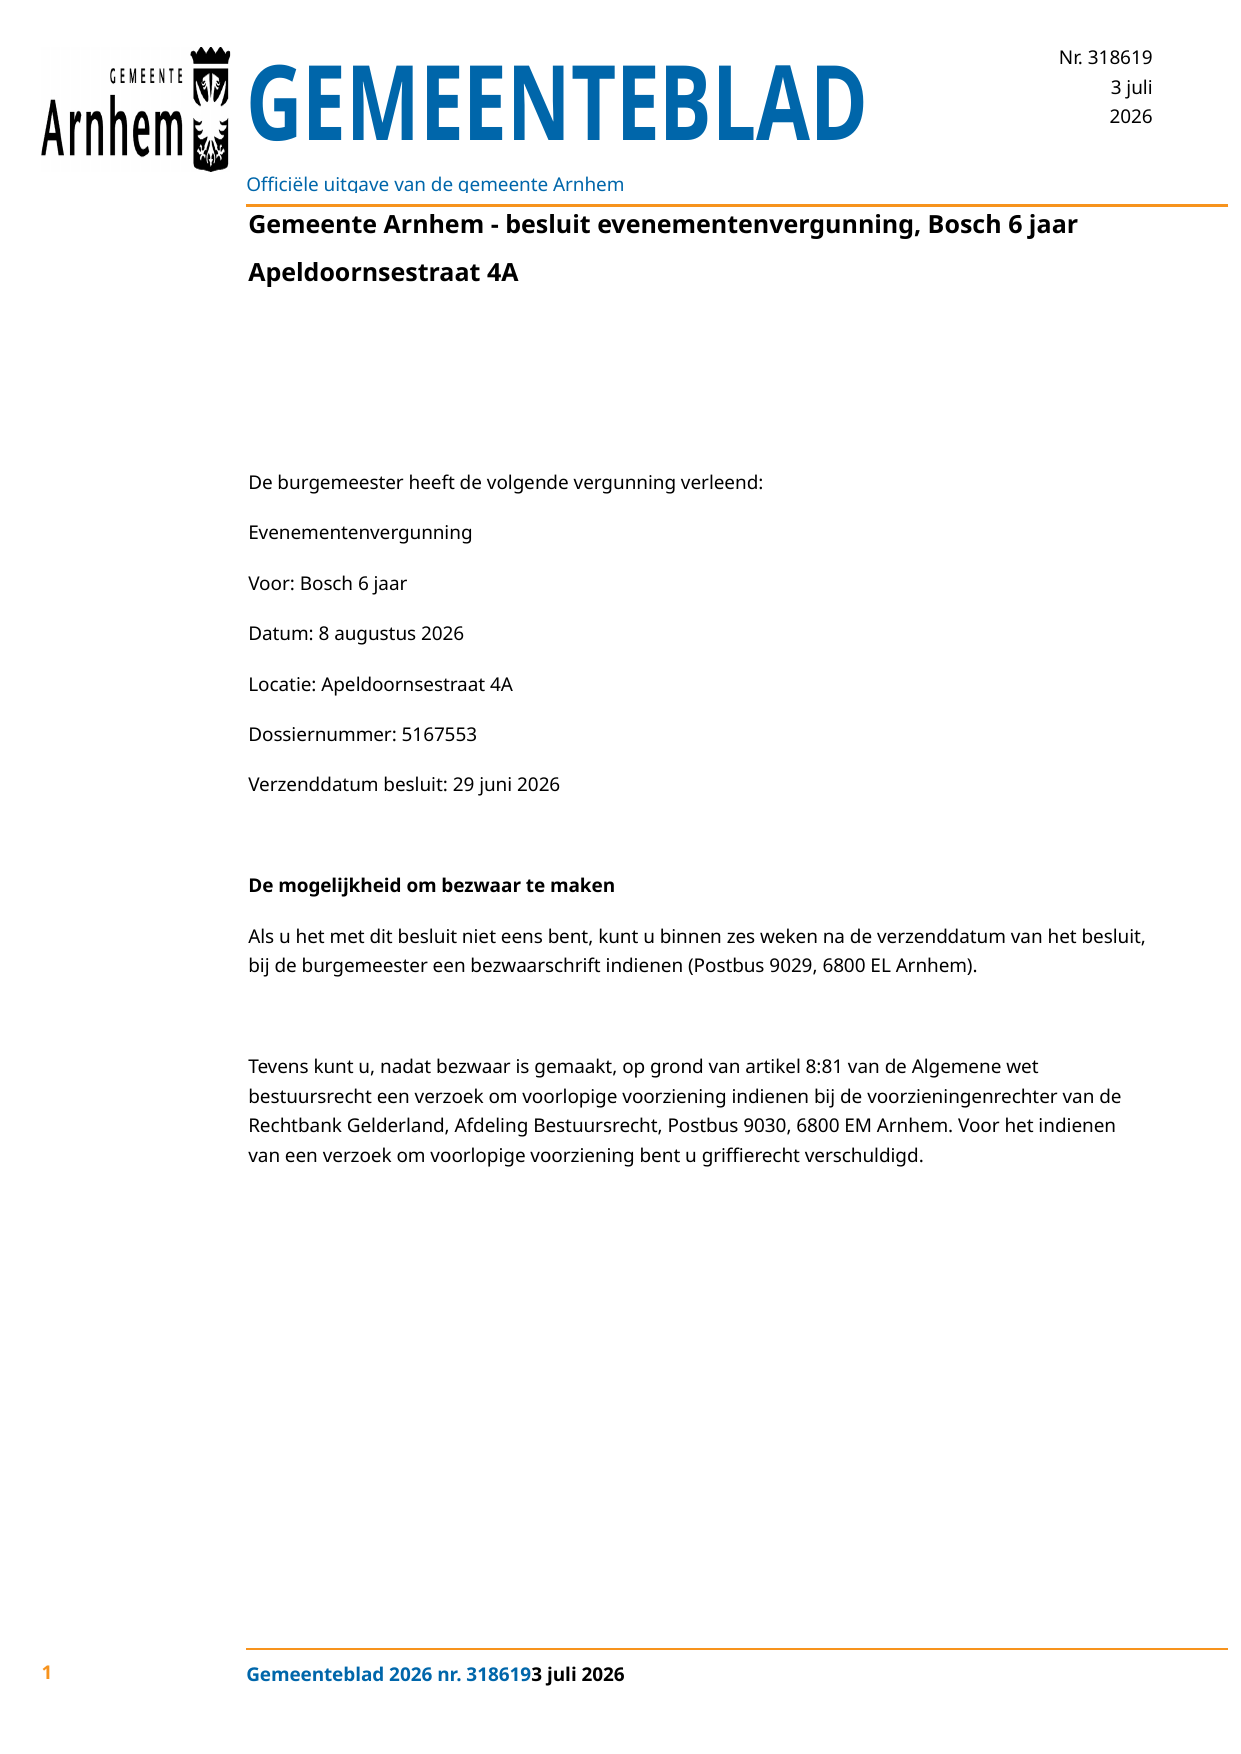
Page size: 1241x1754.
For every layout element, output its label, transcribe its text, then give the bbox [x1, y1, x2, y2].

text De burgemeester heeft de volgende vergunning verleend: [248, 469, 1152, 495]
text De mogelijkheid om bezwaar te maken [248, 872, 1152, 898]
picture [41, 47, 231, 172]
text Als u het met dit besluit niet eens bent, kunt u binnen zes weken na de verzenddatum van het besluit, bij de burgemeester een bezwaarschrift indienen (Postbus 9029, 6800 EL Arnhem). [248, 923, 1152, 978]
text Verzenddatum besluit: 29 juni 2026 [248, 772, 1152, 797]
text Evenementenvergunning [248, 519, 1152, 545]
text Datum: 8 augustus 2026 [248, 620, 1152, 646]
text Dossiernummer: 5167553 [248, 721, 1152, 747]
text Voor: Bosch 6 jaar [248, 570, 1152, 596]
text Tevens kunt u, nadat bezwaar is gemaakt, op grond van artikel 8:81 van de Algemene wet bestuursrecht een verzoek om voorlopige voorziening indienen bij de voorzieningenrechter van de Rechtbank Gelderland, Afdeling Bestuursrecht, Postbus 9030, 6800 EM Arnhem. Voor het indienen van een verzoek om voorlopige voorziening bent u griffierecht verschuldigd. [248, 1053, 1152, 1168]
text Gemeente Arnhem - besluit evenementenvergunning, Bosch 6 jaar Apeldoornsestraat 4A [248, 207, 1152, 288]
text Locatie: Apeldoornsestraat 4A [248, 671, 1152, 697]
